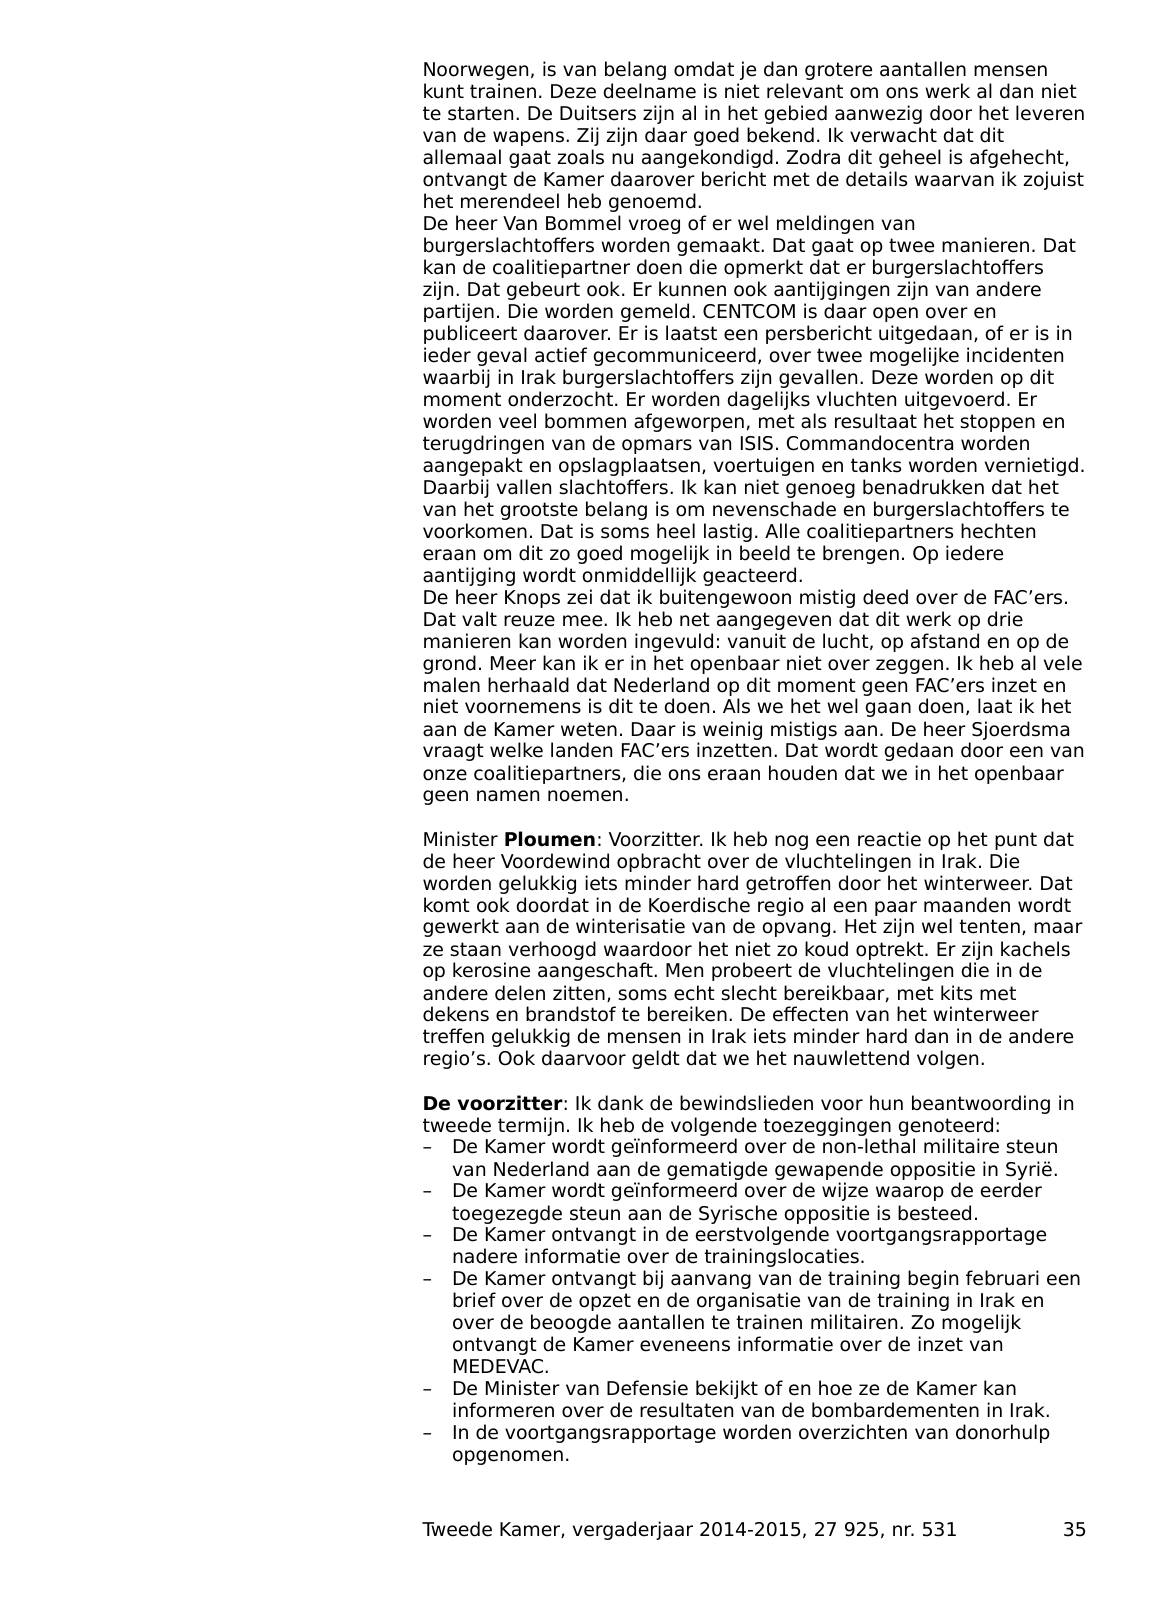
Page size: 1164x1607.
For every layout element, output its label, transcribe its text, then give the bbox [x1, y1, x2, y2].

text De heer Van Bommel vroeg of er wel meldingen van burgerslachtoffers worden gemaakt. Dat gaat op twee manieren. Dat kan de coalitiepartner doen die opmerkt dat er burgerslachtoffers zijn. Dat gebeurt ook. Er kunnen ook aantijgingen zijn van andere partijen. Die worden gemeld. CENTCOM is daar open over en publiceert daarover. Er is laatst een persbericht uitgedaan, of er is in ieder geval actief gecommuniceerd, over twee mogelijke incidenten waarbij in Irak burgerslachtoffers zijn gevallen. Deze worden op dit moment onderzocht. Er worden dagelijks vluchten uitgevoerd. Er worden veel bommen afgeworpen, met als resultaat het stoppen en terugdringen van de opmars van ISIS. Commandocentra worden aangepakt en opslagplaatsen, voertuigen en tanks worden vernietigd. Daarbij vallen slachtoffers. Ik kan niet genoeg benadrukken dat het van het grootste belang is om nevenschade en burgerslachtoffers te voorkomen. Dat is soms heel lastig. Alle coalitiepartners hechten eraan om dit zo goed mogelijk in beeld te brengen. Op iedere aantijging wordt onmiddellijk geacteerd. [422, 213, 1087, 587]
text Minister Ploumen: Voorzitter. Ik heb nog een reactie op het punt dat de heer Voordewind opbracht over de vluchtelingen in Irak. Die worden gelukkig iets minder hard getroffen door het winterweer. Dat komt ook doordat in de Koerdische regio al een paar maanden wordt gewerkt aan de winterisatie van de opvang. Het zijn wel tenten, maar ze staan verhoogd waardoor het niet zo koud optrekt. Er zijn kachels op kerosine aangeschaft. Men probeert de vluchtelingen die in de andere delen zitten, soms echt slecht bereikbaar, met kits met dekens en brandstof te bereiken. De effecten van het winterweer treffen gelukkig de mensen in Irak iets minder hard dan in de andere regio’s. Ook daarvoor geldt dat we het nauwlettend volgen. [422, 828, 1087, 1070]
text Noorwegen, is van belang omdat je dan grotere aantallen mensen kunt trainen. Deze deelname is niet relevant om ons werk al dan niet te starten. De Duitsers zijn al in het gebied aanwezig door het leveren van de wapens. Zij zijn daar goed bekend. Ik verwacht dat dit allemaal gaat zoals nu aangekondigd. Zodra dit geheel is afgehecht, ontvangt de Kamer daarover bericht met de details waarvan ik zojuist het merendeel heb genoemd. [422, 59, 1087, 213]
text De heer Knops zei dat ik buitengewoon mistig deed over de FAC’ers. Dat valt reuze mee. Ik heb net aangegeven dat dit werk op drie manieren kan worden ingevuld: vanuit de lucht, op afstand en op de grond. Meer kan ik er in het openbaar niet over zeggen. Ik heb al vele malen herhaald dat Nederland op dit moment geen FAC’ers inzet en niet voornemens is dit te doen. Als we het wel gaan doen, laat ik het aan de Kamer weten. Daar is weinig mistigs aan. De heer Sjoerdsma vraagt welke landen FAC’ers inzetten. Dat wordt gedaan door een van onze coalitiepartners, die ons eraan houden dat we in het openbaar geen namen noemen. [422, 587, 1087, 806]
text – De Kamer ontvangt in de eerstvolgende voortgangsrapportage nadere informatie over de trainingslocaties. [422, 1224, 1087, 1268]
text – De Kamer ontvangt bij aanvang van de training begin februari een brief over de opzet en de organisatie van de training in Irak en over de beoogde aantallen te trainen militairen. Zo mogelijk ontvangt de Kamer eveneens informatie over de inzet van MEDEVAC. [422, 1268, 1087, 1378]
text De voorzitter: Ik dank de bewindslieden voor hun beantwoording in tweede termijn. Ik heb de volgende toezeggingen genoteerd: [422, 1092, 1087, 1136]
text – De Kamer wordt geïnformeerd over de non-lethal militaire steun van Nederland aan de gematigde gewapende oppositie in Syrië. [422, 1136, 1087, 1180]
text – In de voortgangsrapportage worden overzichten van donorhulp opgenomen. [422, 1422, 1087, 1466]
text – De Kamer wordt geïnformeerd over de wijze waarop de eerder toegezegde steun aan de Syrische oppositie is besteed. [422, 1180, 1087, 1224]
text – De Minister van Defensie bekijkt of en hoe ze de Kamer kan informeren over de resultaten van de bombardementen in Irak. [422, 1378, 1087, 1422]
